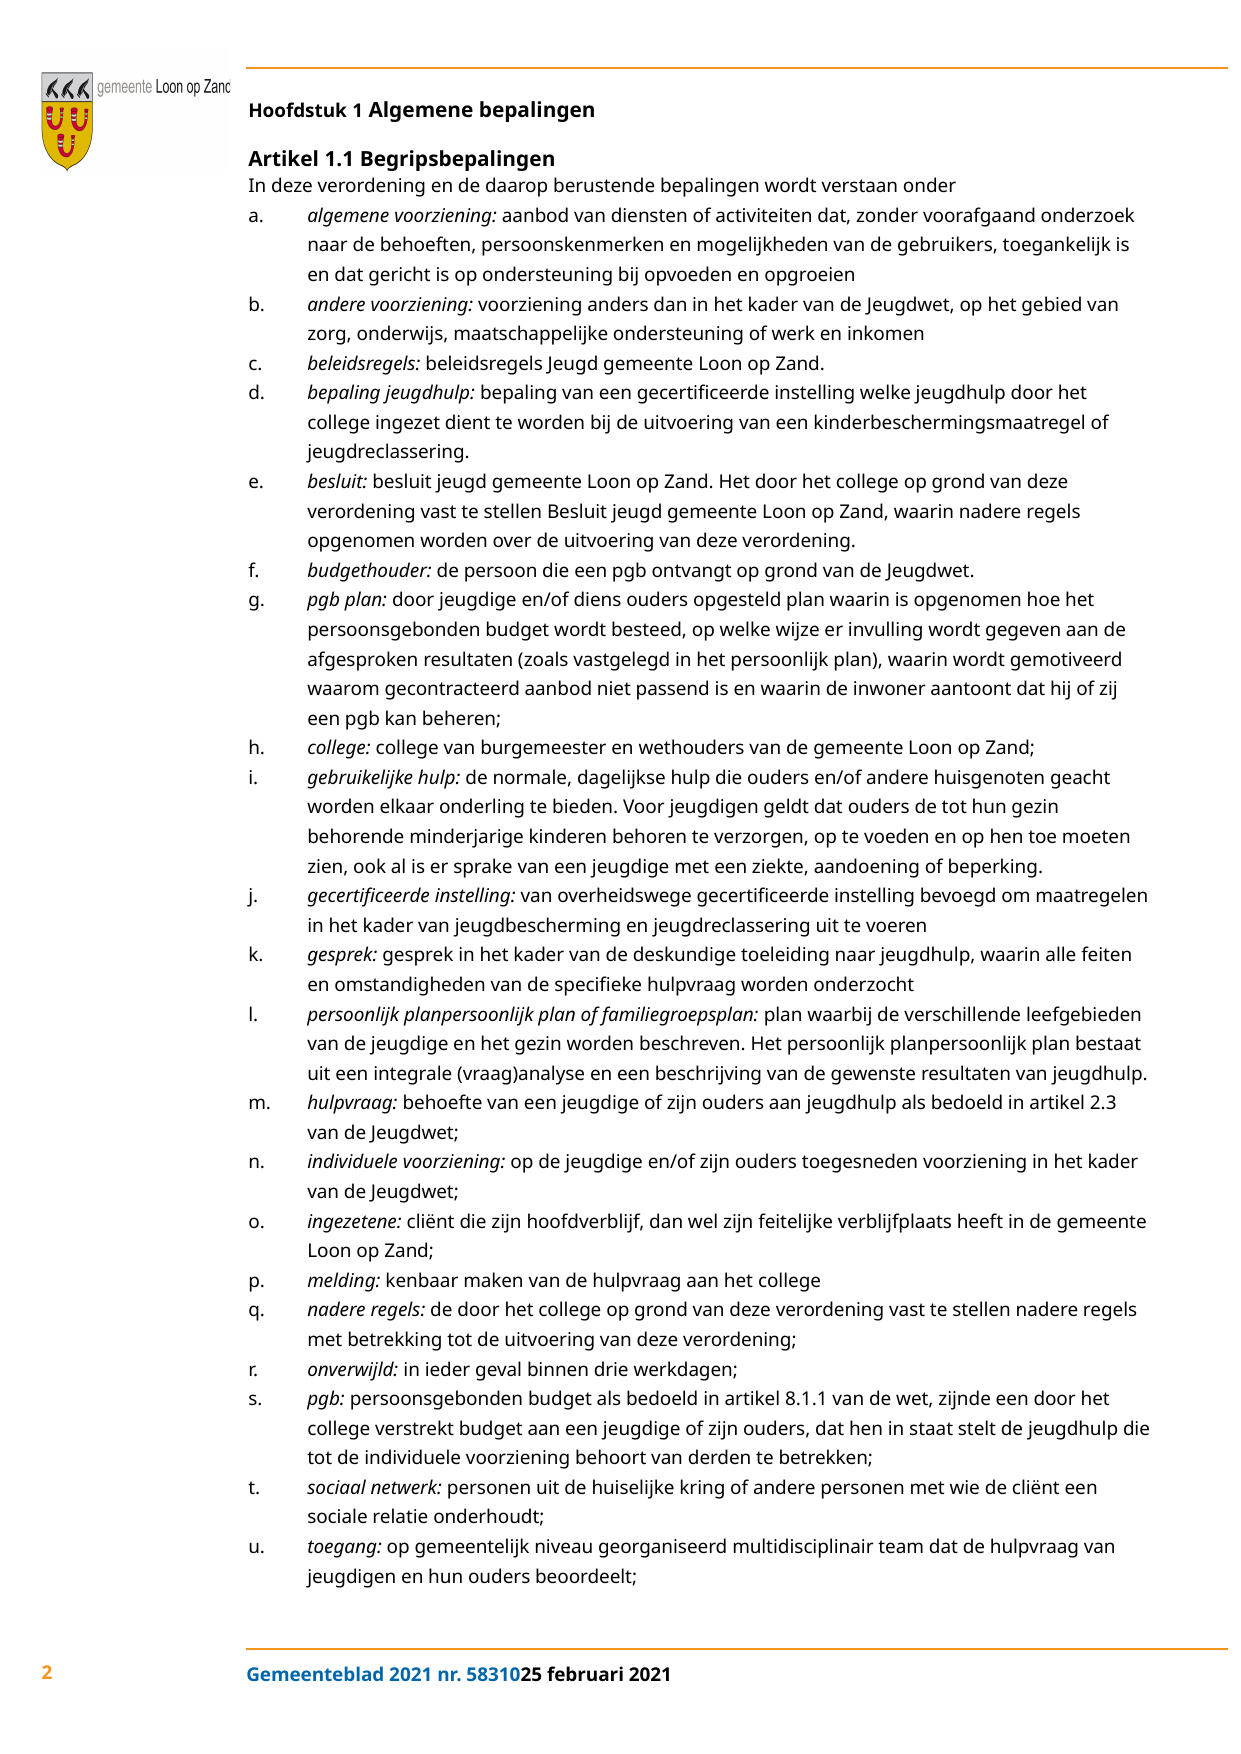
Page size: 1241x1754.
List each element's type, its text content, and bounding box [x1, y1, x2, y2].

list persoonlijk planpersoonlijk plan of familiegroepsplan: plan waarbij de verschillende leefgebieden van de jeugdige en het gezin worden beschreven. Het persoonlijk planpersoonlijk plan bestaat uit een integrale (vraag)analyse en een beschrijving van de gewenste resultaten van jeugdhulp. [248, 1001, 1152, 1086]
list melding: kenbaar maken van de hulpvraag aan het college [248, 1267, 1152, 1293]
list bepaling jeugdhulp: bepaling van een gecertificeerde instelling welke jeugdhulp door het college ingezet dient te worden bij de uitvoering van een kinderbeschermingsmaatregel of jeugdreclassering. [248, 379, 1152, 464]
list gecertificeerde instelling: van overheidswege gecertificeerde instelling bevoegd om maatregelen in het kader van jeugdbescherming en jeugdreclassering uit te voeren [248, 882, 1152, 938]
picture [41, 47, 231, 172]
list gesprek: gesprek in het kader van de deskundige toeleiding naar jeugdhulp, waarin alle feiten en omstandigheden van de specifieke hulpvraag worden onderzocht [248, 942, 1152, 997]
list college: college van burgemeester en wethouders van de gemeente Loon op Zand; [248, 734, 1152, 760]
list nadere regels: de door het college op grond van deze verordening vast te stellen nadere regels met betrekking tot de uitvoering van deze verordening; [248, 1297, 1152, 1352]
list budgethouder: de persoon die een pgb ontvangt op grond van de Jeugdwet. [248, 557, 1152, 583]
list besluit: besluit jeugd gemeente Loon op Zand. Het door het college op grond van deze verordening vast te stellen Besluit jeugd gemeente Loon op Zand, waarin nadere regels opgenomen worden over de uitvoering van deze verordening. [248, 468, 1152, 553]
text Hoofdstuk 1 Algemene bepalingen [248, 95, 1152, 123]
list individuele voorziening: op de jeugdige en/of zijn ouders toegesneden voorziening in het kader van de Jeugdwet; [248, 1149, 1152, 1204]
text Artikel 1.1 Begripsbepalingen [248, 144, 1152, 172]
list beleidsregels: beleidsregels Jeugd gemeente Loon op Zand. [248, 350, 1152, 376]
list ingezetene: cliënt die zijn hoofdverblijf, dan wel zijn feitelijke verblijfplaats heeft in de gemeente Loon op Zand; [248, 1208, 1152, 1263]
list onverwijld: in ieder geval binnen drie werkdagen; [248, 1356, 1152, 1382]
list toegang: op gemeentelijk niveau georganiseerd multidisciplinair team dat de hulpvraag van jeugdigen en hun ouders beoordeelt; [248, 1533, 1152, 1589]
list algemene voorziening: aanbod van diensten of activiteiten dat, zonder voorafgaand onderzoek naar de behoeften, persoonskenmerken en mogelijkheden van de gebruikers, toegankelijk is en dat gericht is op ondersteuning bij opvoeden en opgroeien [248, 202, 1152, 287]
list pgb plan: door jeugdige en/of diens ouders opgesteld plan waarin is opgenomen hoe het persoonsgebonden budget wordt besteed, op welke wijze er invulling wordt gegeven aan de afgesproken resultaten (zoals vastgelegd in het persoonlijk plan), waarin wordt gemotiveerd waarom gecontracteerd aanbod niet passend is en waarin de inwoner aantoont dat hij of zij een pgb kan beheren; [248, 587, 1152, 731]
text In deze verordening en de daarop berustende bepalingen wordt verstaan onder [248, 172, 1152, 198]
list andere voorziening: voorziening anders dan in het kader van de Jeugdwet, op het gebied van zorg, onderwijs, maatschappelijke ondersteuning of werk en inkomen [248, 291, 1152, 346]
list sociaal netwerk: personen uit de huiselijke kring of andere personen met wie de cliënt een sociale relatie onderhoudt; [248, 1474, 1152, 1529]
list pgb: persoonsgebonden budget als bedoeld in artikel 8.1.1 van de wet, zijnde een door het college verstrekt budget aan een jeugdige of zijn ouders, dat hen in staat stelt de jeugdhulp die tot de individuele voorziening behoort van derden te betrekken; [248, 1385, 1152, 1470]
list gebruikelijke hulp: de normale, dagelijkse hulp die ouders en/of andere huisgenoten geacht worden elkaar onderling te bieden. Voor jeugdigen geldt dat ouders de tot hun gezin behorende minderjarige kinderen behoren te verzorgen, op te voeden en op hen toe moeten zien, ook al is er sprake van een jeugdige met een ziekte, aandoening of beperking. [248, 764, 1152, 879]
list hulpvraag: behoefte van een jeugdige of zijn ouders aan jeugdhulp als bedoeld in artikel 2.3 van de Jeugdwet; [248, 1089, 1152, 1145]
